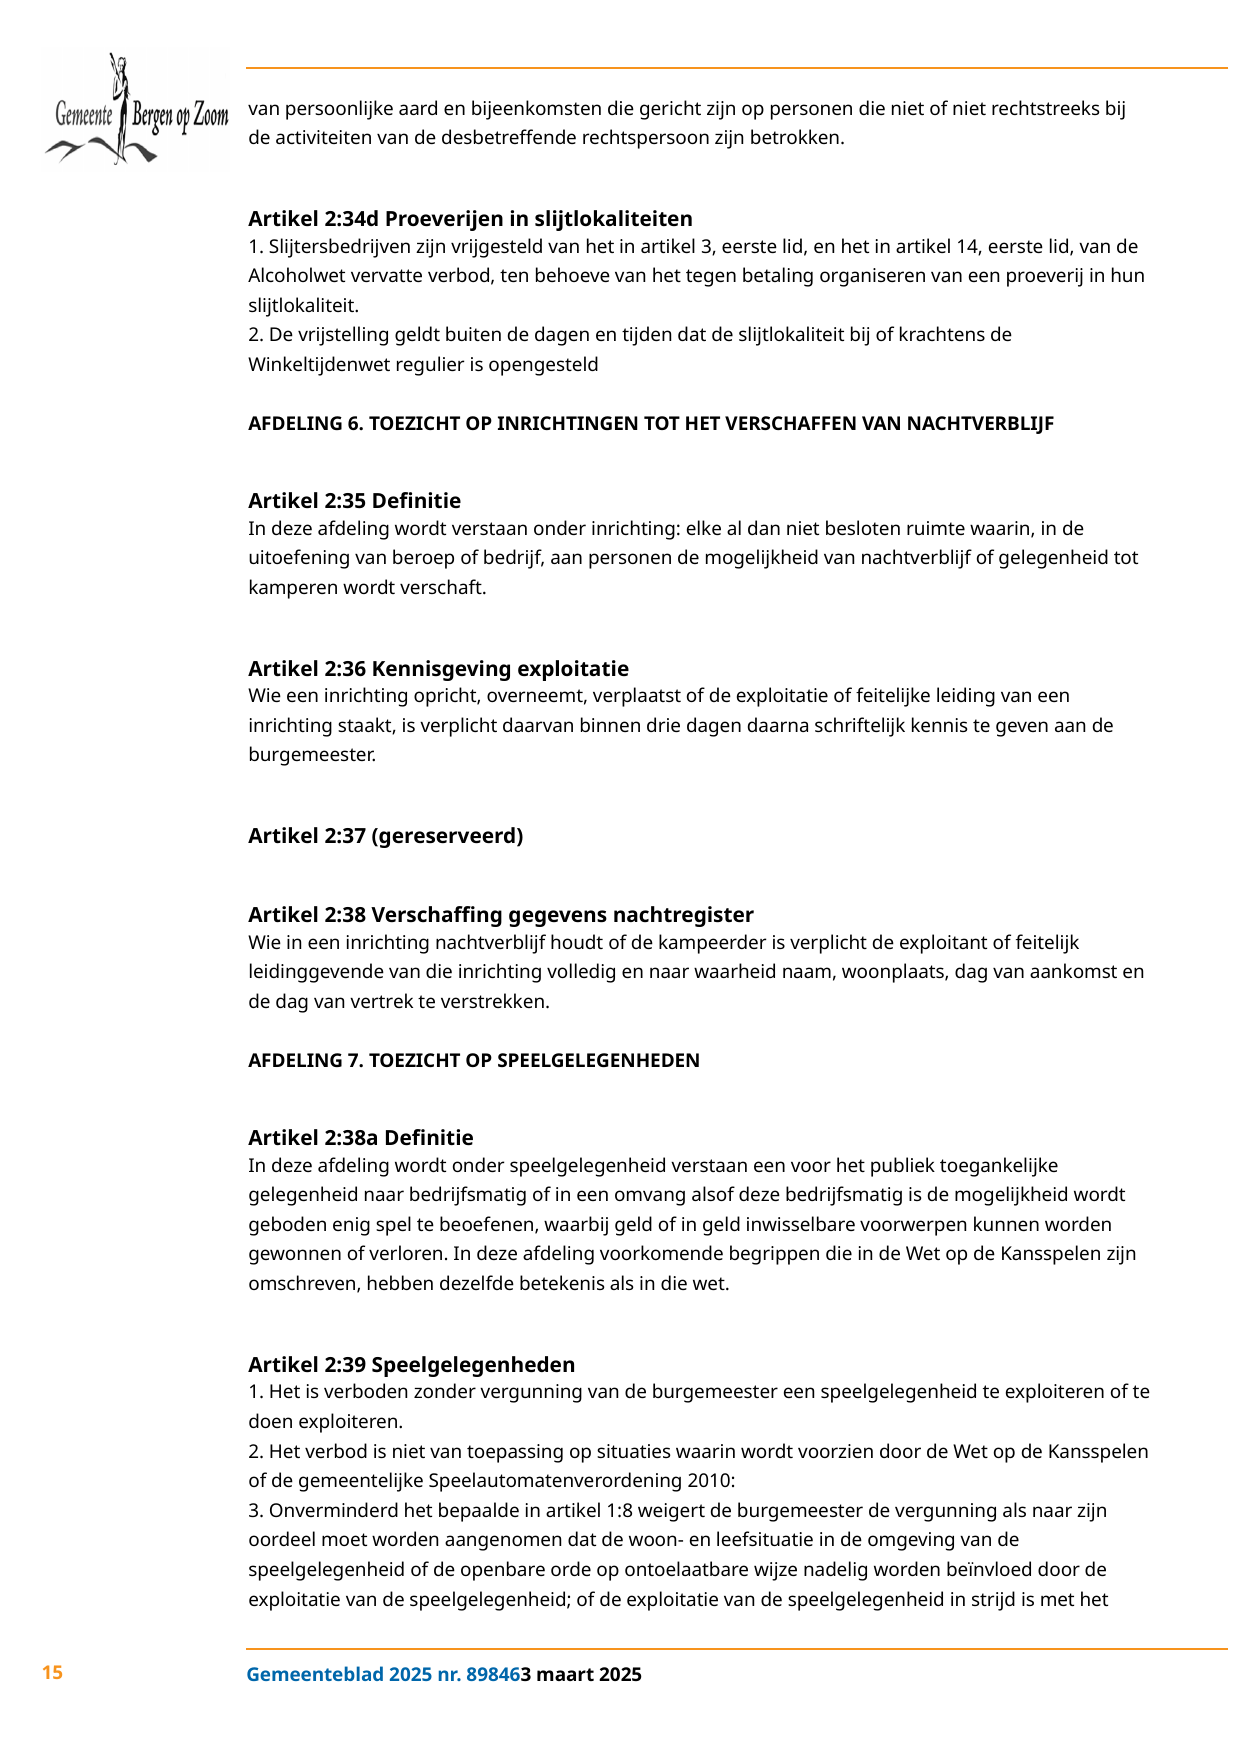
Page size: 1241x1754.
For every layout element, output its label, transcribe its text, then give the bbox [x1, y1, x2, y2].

text 2. De vrijstelling geldt buiten de dagen en tijden dat de slijtlokaliteit bij of krachtens de Winkeltijdenwet regulier is opengesteld [248, 322, 1152, 377]
text Artikel 2:35 Definitie [248, 486, 1152, 515]
text Artikel 2:36 Kennisgeving exploitatie [248, 654, 1152, 682]
text 2. Het verbod is niet van toepassing op situaties waarin wordt voorzien door de Wet op de Kansspelen of de gemeentelijke Speelautomatenverordening 2010: [248, 1438, 1152, 1493]
text In deze afdeling wordt onder speelgelegenheid verstaan een voor het publiek toegankelijke gelegenheid naar bedrijfsmatig of in een omvang alsof deze bedrijfsmatig is de mogelijkheid wordt geboden enig spel te beoefenen, waarbij geld of in geld inwisselbare voorwerpen kunnen worden gewonnen of verloren. In deze afdeling voorkomende begrippen die in de Wet op de Kansspelen zijn omschreven, hebben dezelfde betekenis als in die wet. [248, 1152, 1152, 1296]
text Artikel 2:38a Definitie [248, 1123, 1152, 1152]
text In deze afdeling wordt verstaan onder inrichting: elke al dan niet besloten ruimte waarin, in de uitoefening van beroep of bedrijf, aan personen de mogelijkheid van nachtverblijf of gelegenheid tot kamperen wordt verschaft. [248, 515, 1152, 600]
picture [41, 47, 231, 172]
text 1. Het is verboden zonder vergunning van de burgemeester een speelgelegenheid te exploiteren of te doen exploiteren. [248, 1379, 1152, 1434]
text Wie in een inrichting nachtverblijf houdt of de kampeerder is verplicht de exploitant of feitelijk leidinggevende van die inrichting volledig en naar waarheid naam, woonplaats, dag van aankomst en de dag van vertrek te verstrekken. [248, 929, 1152, 1014]
text AFDELING 7. TOEZICHT OP SPEELGELEGENHEDEN [248, 1047, 1152, 1073]
text 1. Slijtersbedrijven zijn vrijgesteld van het in artikel 3, eerste lid, en het in artikel 14, eerste lid, van de Alcoholwet vervatte verbod, ten behoeve van het tegen betaling organiseren van een proeverij in hun slijtlokaliteit. [248, 233, 1152, 318]
text Artikel 2:37 (gereserveerd) [248, 822, 1152, 850]
text van persoonlijke aard en bijeenkomsten die gericht zijn op personen die niet of niet rechtstreeks bij de activiteiten van de desbetreffende rechtspersoon zijn betrokken. [248, 95, 1152, 150]
text Artikel 2:38 Verschaffing gegevens nachtregister [248, 901, 1152, 929]
text Artikel 2:34d Proeverijen in slijtlokaliteiten [248, 204, 1152, 233]
text AFDELING 6. TOEZICHT OP INRICHTINGEN TOT HET VERSCHAFFEN VAN NACHTVERBLIJF [248, 410, 1152, 436]
text Artikel 2:39 Speelgelegenheden [248, 1350, 1152, 1379]
text Wie een inrichting opricht, overneemt, verplaatst of de exploitatie of feitelijke leiding van een inrichting staakt, is verplicht daarvan binnen drie dagen daarna schriftelijk kennis te geven aan de burgemeester. [248, 682, 1152, 767]
text 3. Onverminderd het bepaalde in artikel 1:8 weigert de burgemeester de vergunning als naar zijn oordeel moet worden aangenomen dat de woon- en leefsituatie in de omgeving van de speelgelegenheid of de openbare orde op ontoelaatbare wijze nadelig worden beïnvloed door de exploitatie van de speelgelegenheid; of de exploitatie van de speelgelegenheid in strijd is met het [248, 1497, 1152, 1611]
